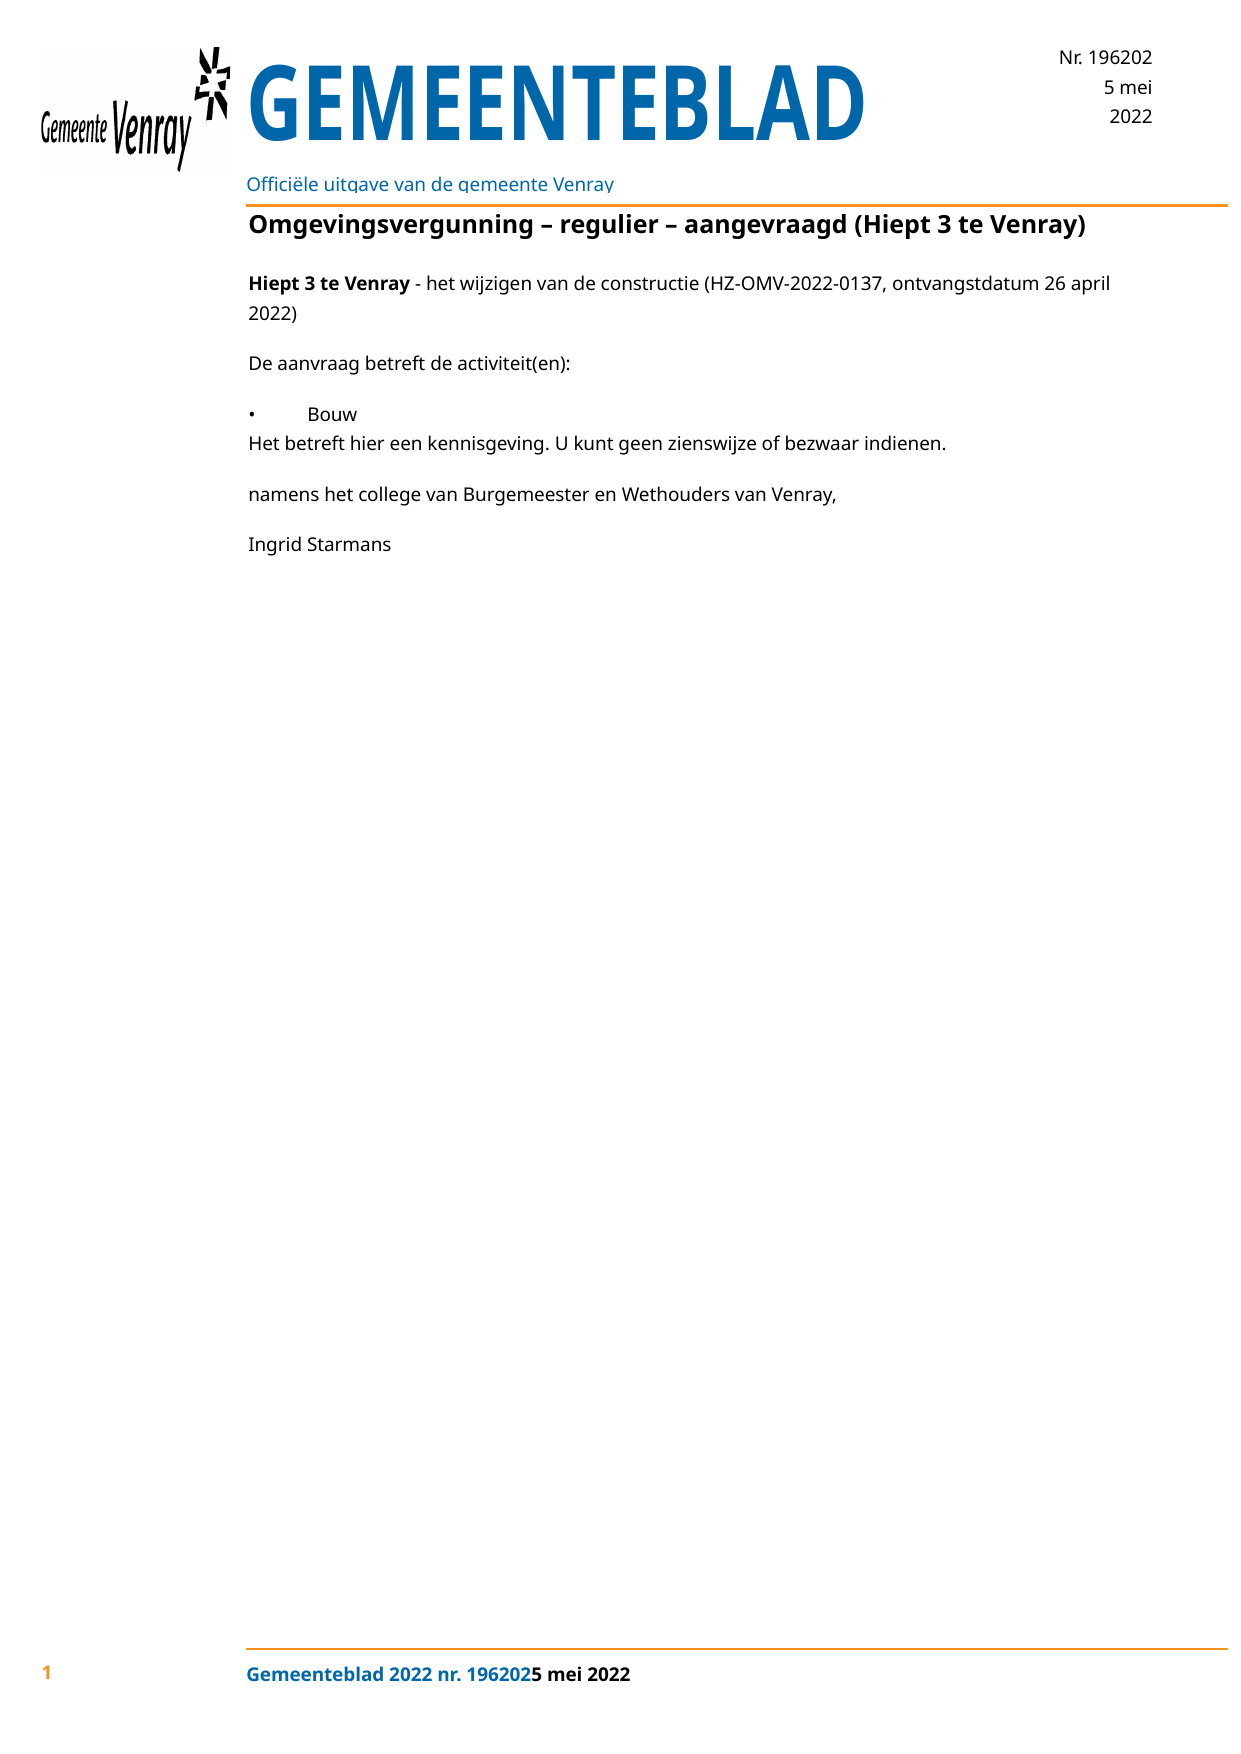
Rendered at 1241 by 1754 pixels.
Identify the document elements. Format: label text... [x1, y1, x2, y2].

text Hiept 3 te Venray - het wijzigen van de constructie (HZ-OMV-2022-0137, ontvangstdatum 26 april 2022) [248, 270, 1152, 326]
list Bouw [248, 401, 1152, 426]
text De aanvraag betreft de activiteit(en): [248, 350, 1152, 376]
picture [41, 47, 231, 172]
text namens het college van Burgemeester en Wethouders van Venray, [248, 481, 1152, 506]
text Het betreft hier een kennisgeving. U kunt geen zienswijze of bezwaar indienen. [248, 430, 1152, 456]
text Ingrid Starmans [248, 531, 1152, 557]
text Omgevingsvergunning – regulier – aangevraagd (Hiept 3 te Venray) [248, 207, 1152, 241]
